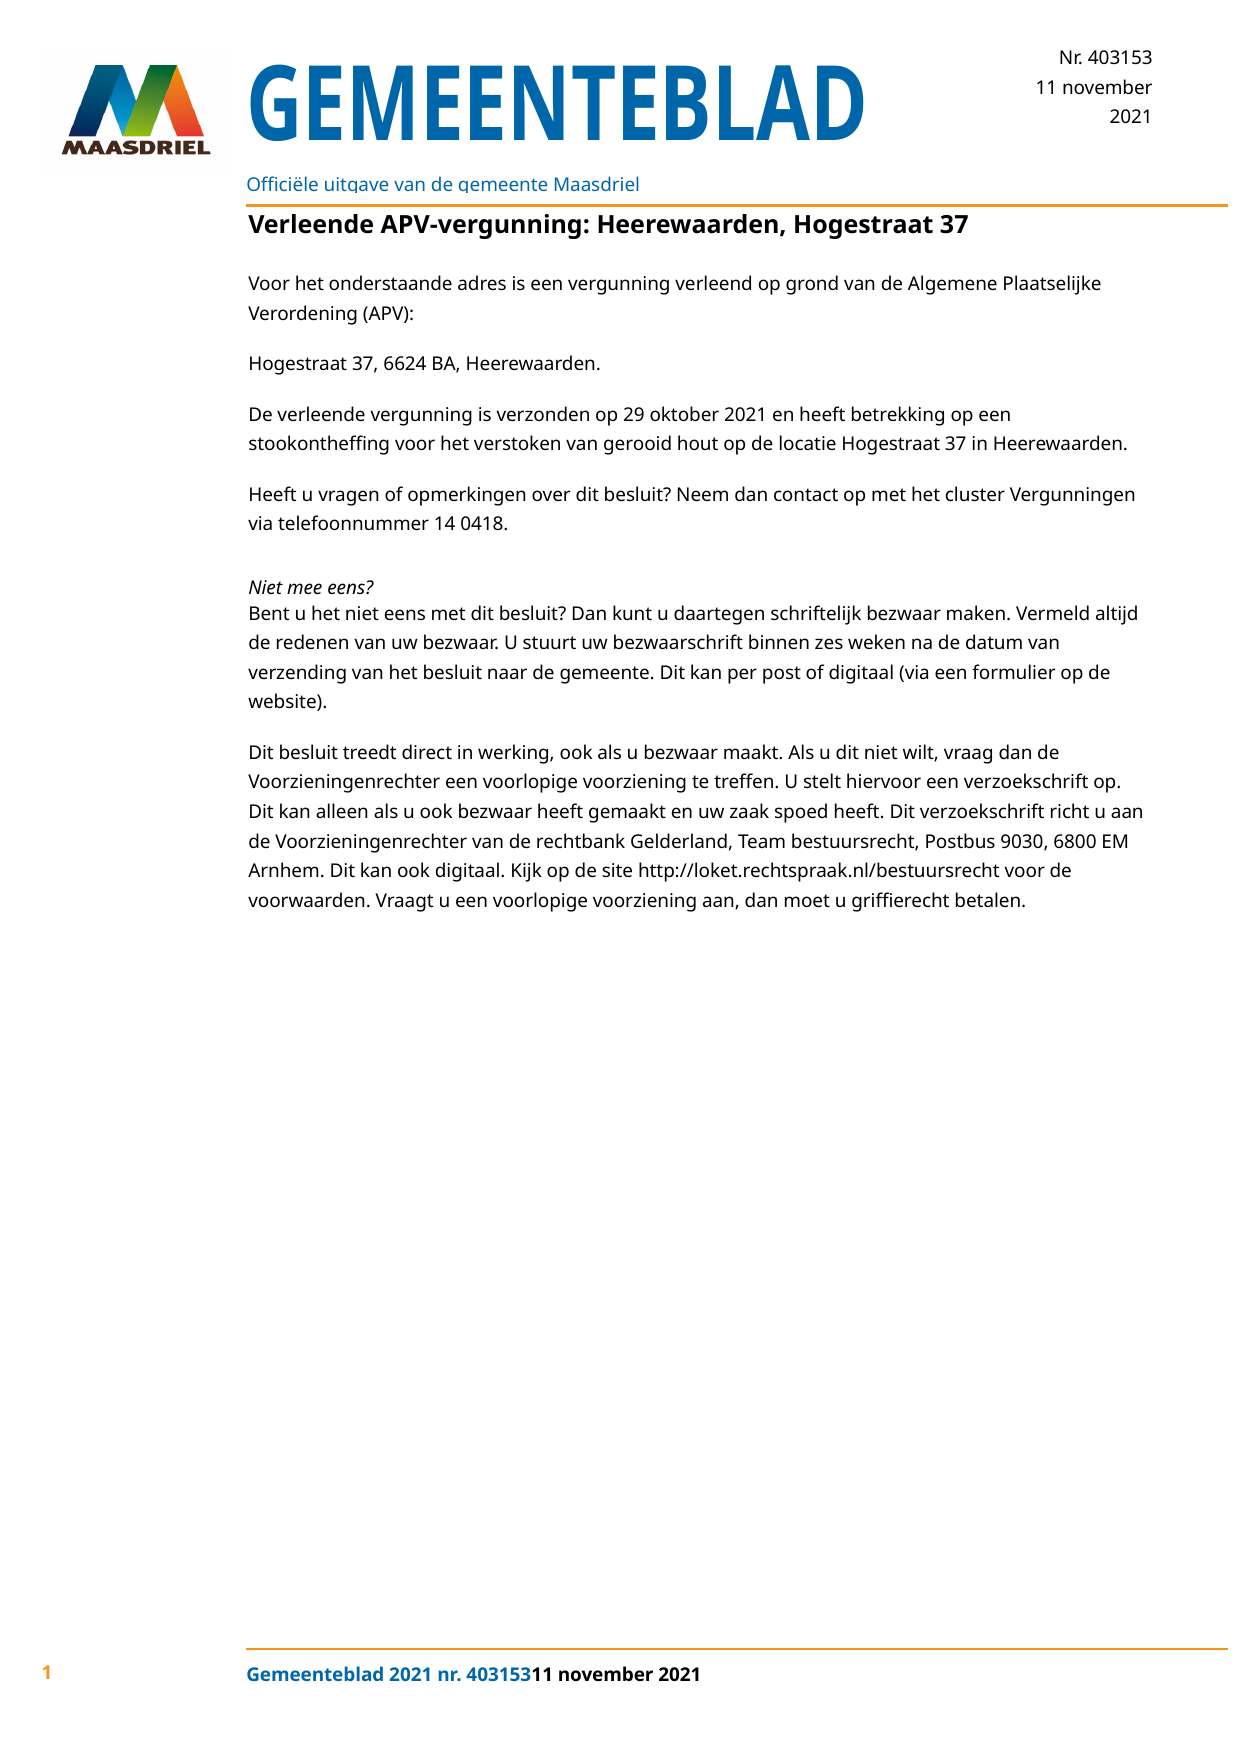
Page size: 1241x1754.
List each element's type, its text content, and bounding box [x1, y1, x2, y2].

text Niet mee eens? [248, 574, 1152, 600]
text Verleende APV-vergunning: Heerewaarden, Hogestraat 37 [248, 207, 1152, 241]
text Hogestraat 37, 6624 BA, Heerewaarden. [248, 350, 1152, 376]
text Bent u het niet eens met dit besluit? Dan kunt u daartegen schriftelijk bezwaar maken. Vermeld altijd de redenen van uw bezwaar. U stuurt uw bezwaarschrift binnen zes weken na de datum van verzending van het besluit naar de gemeente. Dit kan per post of digitaal (via een formulier op de website). [248, 600, 1152, 714]
text Dit besluit treedt direct in werking, ook als u bezwaar maakt. Als u dit niet wilt, vraag dan de Voorzieningenrechter een voorlopige voorziening te treffen. U stelt hiervoor een verzoekschrift op. Dit kan alleen als u ook bezwaar heeft gemaakt en uw zaak spoed heeft. Dit verzoekschrift richt u aan de Voorzieningenrechter van de rechtbank Gelderland, Team bestuursrecht, Postbus 9030, 6800 EM Arnhem. Dit kan ook digitaal. Kijk op de site http://loket.rechtspraak.nl/bestuursrecht voor de voorwaarden. Vraagt u een voorlopige voorziening aan, dan moet u griffierecht betalen. [248, 739, 1152, 913]
text De verleende vergunning is verzonden op 29 oktober 2021 en heeft betrekking op een stookontheffing voor het verstoken van gerooid hout op de locatie Hogestraat 37 in Heerewaarden. [248, 401, 1152, 456]
text Voor het onderstaande adres is een vergunning verleend op grond van de Algemene Plaatselijke Verordening (APV): [248, 270, 1152, 326]
text Heeft u vragen of opmerkingen over dit besluit? Neem dan contact op met het cluster Vergunningen via telefoonnummer 14 0418. [248, 481, 1152, 536]
picture [41, 47, 231, 172]
